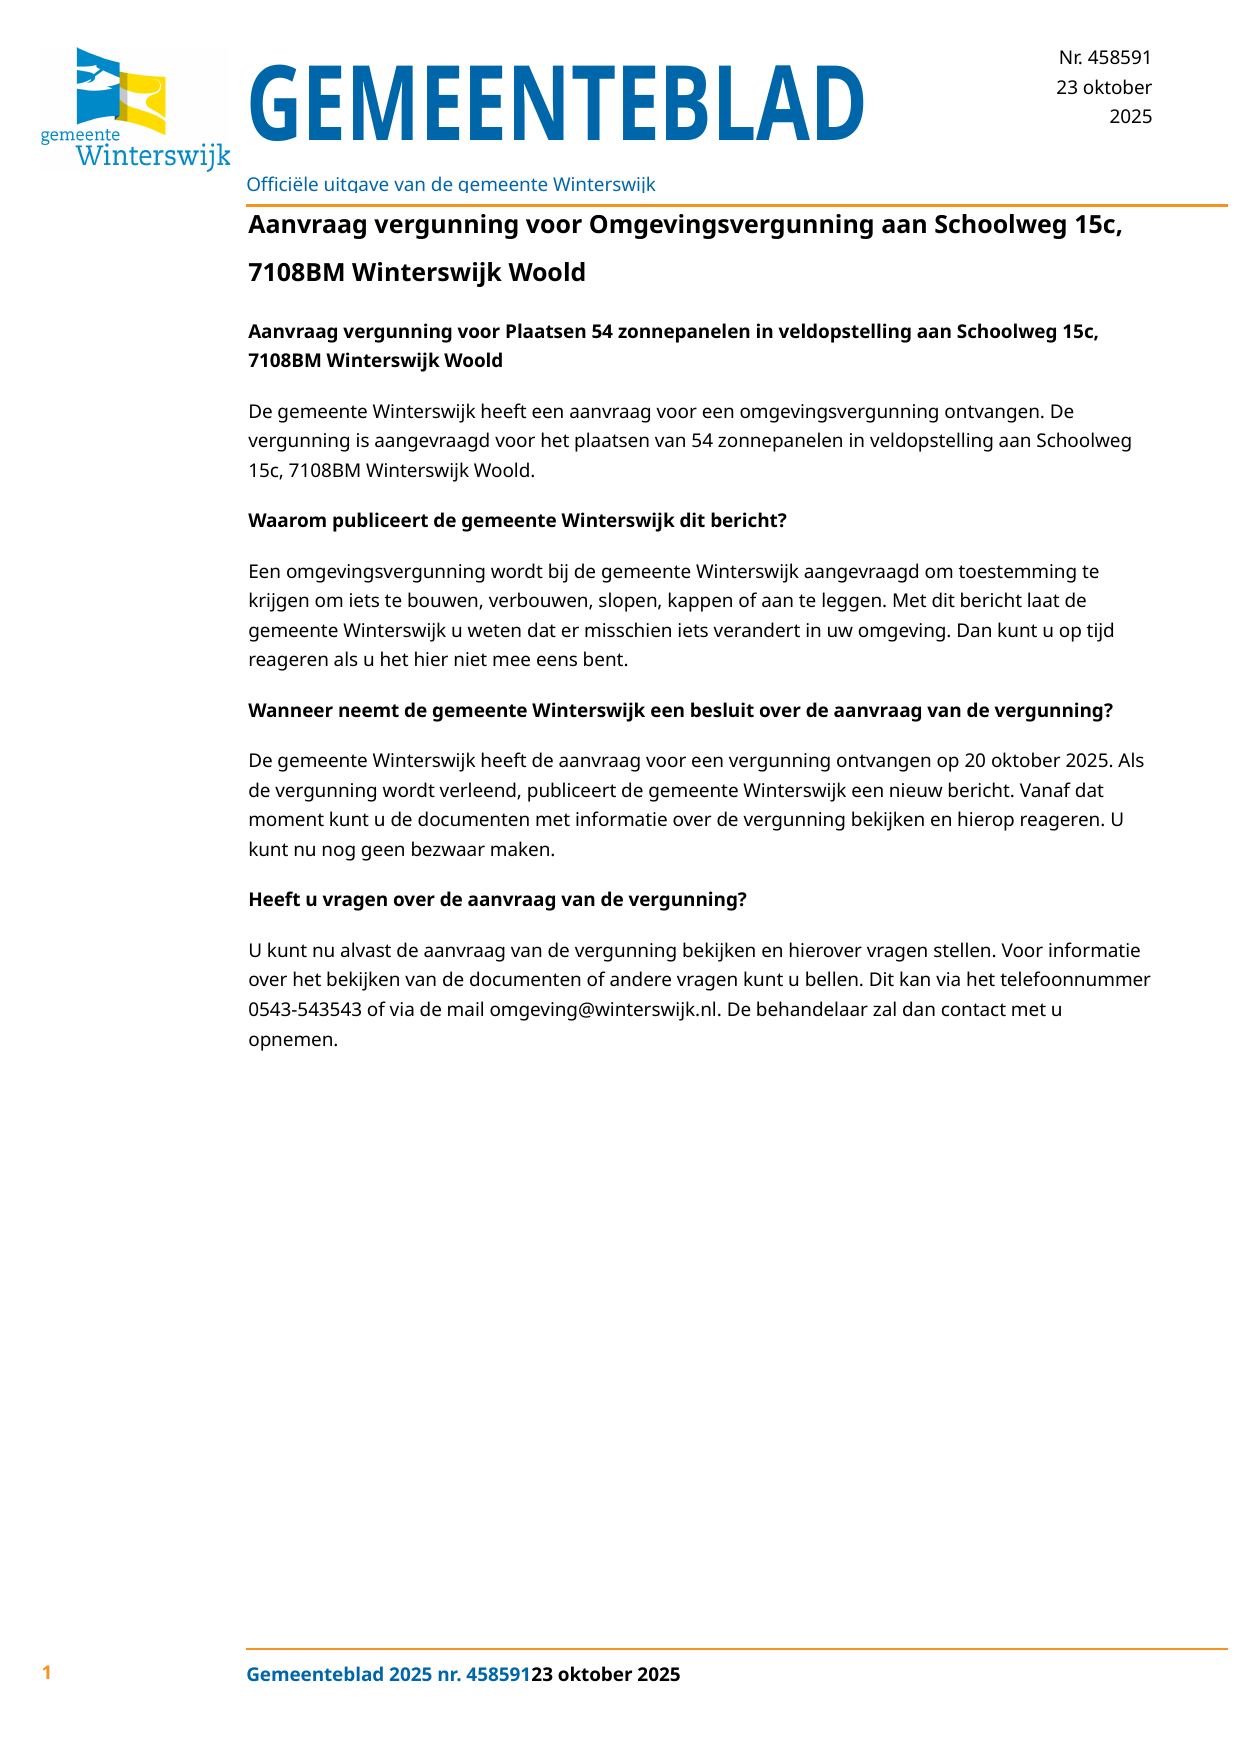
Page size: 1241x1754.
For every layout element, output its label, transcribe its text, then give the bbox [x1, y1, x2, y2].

picture [41, 47, 231, 172]
text De gemeente Winterswijk heeft een aanvraag voor een omgevingsvergunning ontvangen. De vergunning is aangevraagd voor het plaatsen van 54 zonnepanelen in veldopstelling aan Schoolweg 15c, 7108BM Winterswijk Woold. [248, 398, 1152, 483]
text Aanvraag vergunning voor Plaatsen 54 zonnepanelen in veldopstelling aan Schoolweg 15c, 7108BM Winterswijk Woold [248, 318, 1152, 373]
text Heeft u vragen over de aanvraag van de vergunning? [248, 887, 1152, 912]
text U kunt nu alvast de aanvraag van de vergunning bekijken en hierover vragen stellen. Voor informatie over het bekijken van de documenten of andere vragen kunt u bellen. Dit kan via het telefoonnummer 0543-543543 of via de mail omgeving@winterswijk.nl. De behandelaar zal dan contact met u opnemen. [248, 937, 1152, 1052]
text De gemeente Winterswijk heeft de aanvraag voor een vergunning ontvangen op 20 oktober 2025. Als de vergunning wordt verleend, publiceert de gemeente Winterswijk een nieuw bericht. Vanaf dat moment kunt u de documenten met informatie over de vergunning bekijken en hierop reageren. U kunt nu nog geen bezwaar maken. [248, 747, 1152, 862]
text Waarom publiceert de gemeente Winterswijk dit bericht? [248, 507, 1152, 533]
picture [225, 153, 231, 162]
text Aanvraag vergunning voor Omgevingsvergunning aan Schoolweg 15c, 7108BM Winterswijk Woold [248, 207, 1152, 288]
text Een omgevingsvergunning wordt bij de gemeente Winterswijk aangevraagd om toestemming te krijgen om iets te bouwen, verbouwen, slopen, kappen of aan te leggen. Met dit bericht laat de gemeente Winterswijk u weten dat er misschien iets verandert in uw omgeving. Dan kunt u op tijd reageren als u het hier niet mee eens bent. [248, 558, 1152, 672]
text Wanneer neemt de gemeente Winterswijk een besluit over de aanvraag van de vergunning? [248, 697, 1152, 723]
